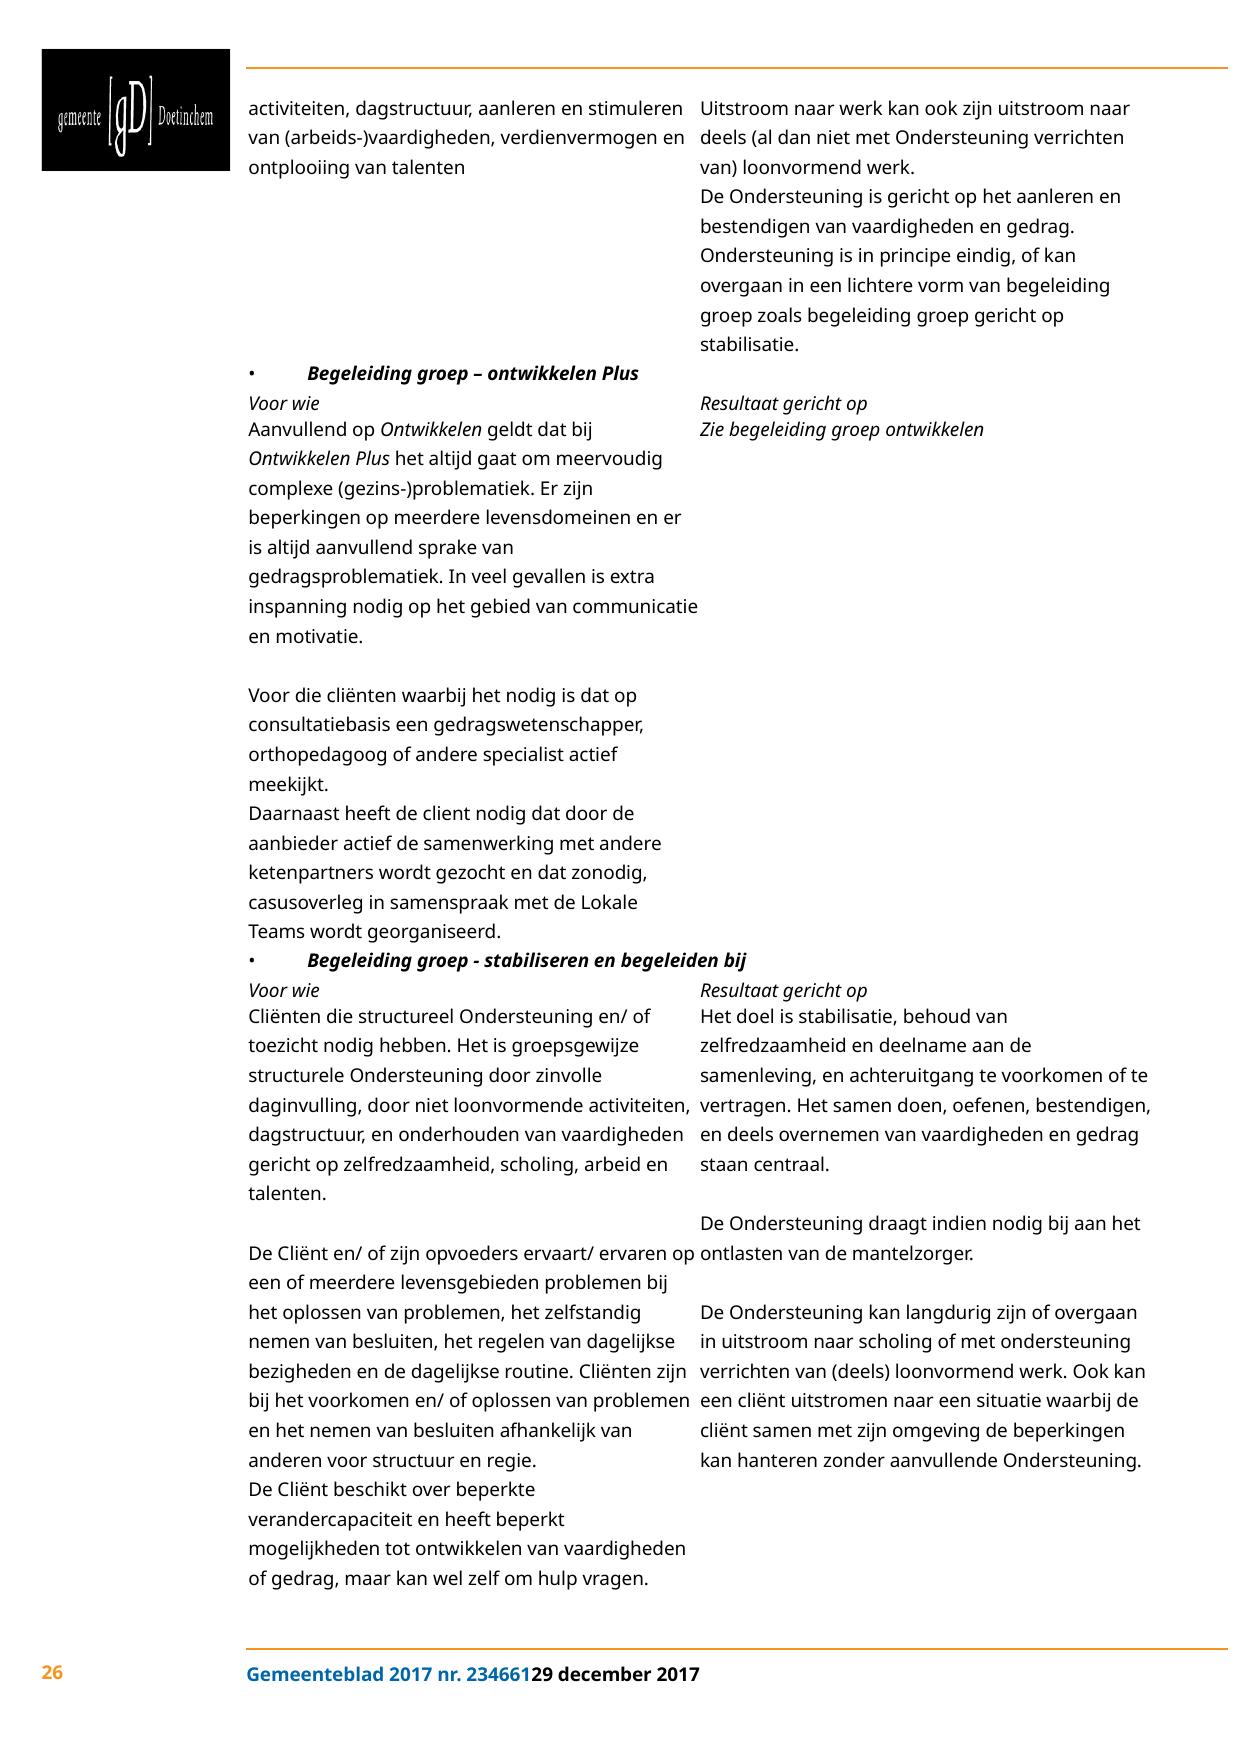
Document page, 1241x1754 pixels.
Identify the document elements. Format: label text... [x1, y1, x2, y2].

table_header Resultaat gericht op [700, 390, 1152, 416]
list Begeleiding groep – ontwikkelen Plus [248, 360, 1152, 386]
table_header Resultaat gericht op [700, 978, 1152, 1003]
table_cell Aanvullend op Ontwikkelen geldt dat bij Ontwikkelen Plus het altijd gaat om meervoudig complexe (gezins-)problematiek. Er zijn beperkingen op meerdere levensdomeinen en er is altijd aanvullend sprake van gedragsproblematiek. In veel gevallen is extra inspanning nodig op het gebied van communicatie en motivatie. Voor die cliënten waarbij het nodig is dat op consultatiebasis een gedragswetenschapper, orthopedagoog of andere specialist actief meekijkt. Daarnaast heeft de client nodig dat door de aanbieder actief de samenwerking met andere ketenpartners wordt gezocht en dat zonodig, casusoverleg in samenspraak met de Lokale Teams wordt georganiseerd. [248, 416, 700, 944]
picture [41, 47, 231, 172]
table_cell Het doel is stabilisatie, behoud van zelfredzaamheid en deelname aan de samenleving, en achteruitgang te voorkomen of te vertragen. Het samen doen, oefenen, bestendigen, en deels overnemen van vaardigheden en gedrag staan centraal. De Ondersteuning draagt indien nodig bij aan het ontlasten van de mantelzorger. De Ondersteuning kan langdurig zijn of overgaan in uitstroom naar scholing of met ondersteuning verrichten van (deels) loonvormend werk. Ook kan een cliënt uitstromen naar een situatie waarbij de cliënt samen met zijn omgeving de beperkingen kan hanteren zonder aanvullende Ondersteuning. [700, 1003, 1152, 1591]
table_cell activiteiten, dagstructuur, aanleren en stimuleren van (arbeids-)vaardigheden, verdienvermogen en ontplooiing van talenten [248, 95, 700, 357]
table_header Voor wie [248, 390, 700, 416]
table_header Voor wie [248, 978, 700, 1003]
table_cell Zie begeleiding groep ontwikkelen [700, 416, 1152, 944]
table_cell Cliënten die structureel Ondersteuning en/ of toezicht nodig hebben. Het is groepsgewijze structurele Ondersteuning door zinvolle daginvulling, door niet loonvormende activiteiten, dagstructuur, en onderhouden van vaardigheden gericht op zelfredzaamheid, scholing, arbeid en talenten. De Cliënt en/ of zijn opvoeders ervaart/ ervaren op een of meerdere levensgebieden problemen bij het oplossen van problemen, het zelfstandig nemen van besluiten, het regelen van dagelijkse bezigheden en de dagelijkse routine. Cliënten zijn bij het voorkomen en/ of oplossen van problemen en het nemen van besluiten afhankelijk van anderen voor structuur en regie. De Cliënt beschikt over beperkte verandercapaciteit en heeft beperkt mogelijkheden tot ontwikkelen van vaardigheden of gedrag, maar kan wel zelf om hulp vragen. [248, 1003, 700, 1591]
table_cell Uitstroom naar werk kan ook zijn uitstroom naar deels (al dan niet met Ondersteuning verrichten van) loonvormend werk. De Ondersteuning is gericht op het aanleren en bestendigen van vaardigheden en gedrag. Ondersteuning is in principe eindig, of kan overgaan in een lichtere vorm van begeleiding groep zoals begeleiding groep gericht op stabilisatie. [700, 95, 1152, 357]
list Begeleiding groep - stabiliseren en begeleiden bij [248, 948, 1152, 973]
